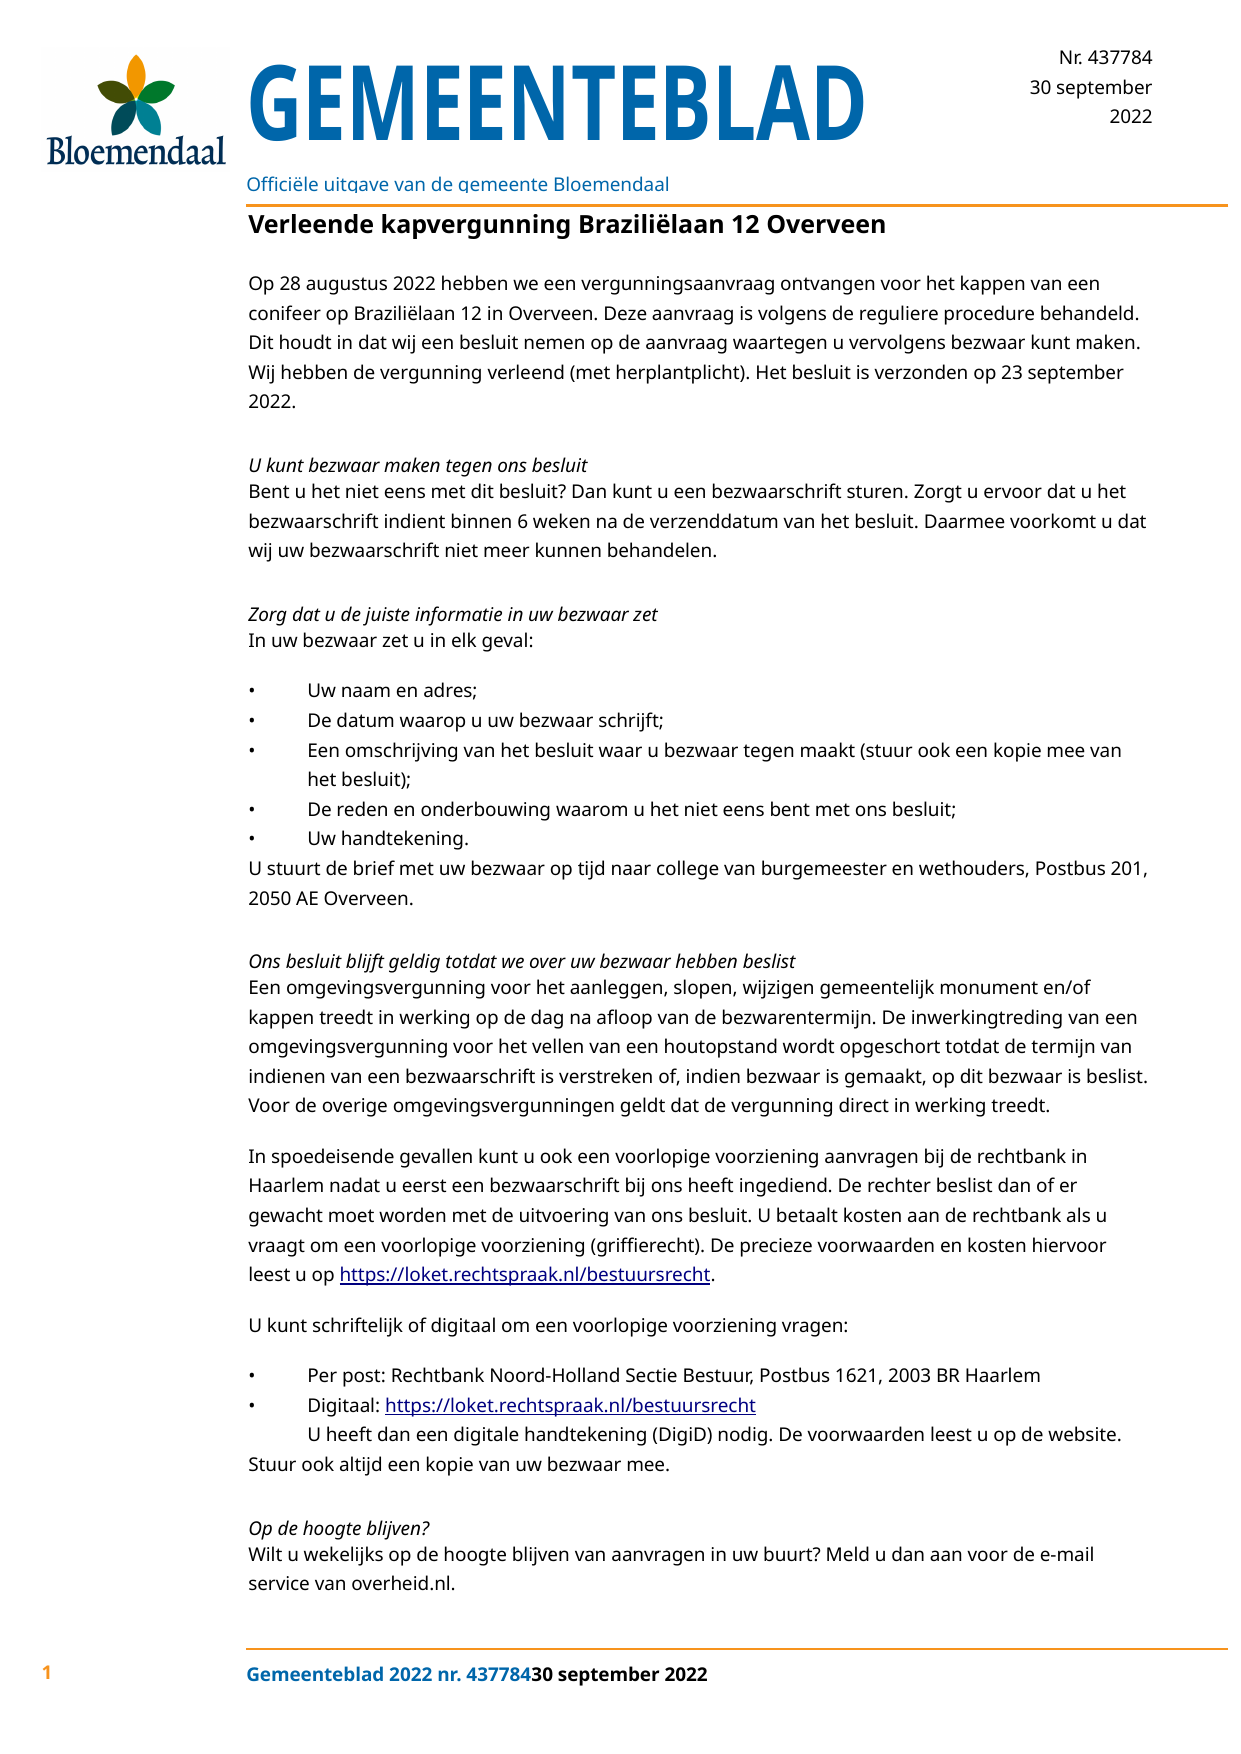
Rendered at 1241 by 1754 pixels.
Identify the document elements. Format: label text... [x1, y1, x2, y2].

text Ons besluit blijft geldig totdat we over uw bezwaar hebben beslist [248, 949, 1152, 974]
text Zorg dat u de juiste informatie in uw bezwaar zet [248, 601, 1152, 627]
text Op de hoogte blijven? [248, 1515, 1152, 1541]
list De datum waarop u uw bezwaar schrijft; [248, 707, 1152, 733]
text Op 28 augustus 2022 hebben we een vergunningsaanvraag ontvangen voor het kappen van een conifeer op Braziliëlaan 12 in Overveen. Deze aanvraag is volgens de reguliere procedure behandeld. Dit houdt in dat wij een besluit nemen op de aanvraag waartegen u vervolgens bezwaar kunt maken. Wij hebben de vergunning verleend (met herplantplicht). Het besluit is verzonden op 23 september 2022. [248, 270, 1152, 414]
picture [41, 47, 231, 172]
text U stuurt de brief met uw bezwaar op tijd naar college van burgemeester en wethouders, Postbus 201, 2050 AE Overveen. [248, 855, 1152, 910]
text In uw bezwaar zet u in elk geval: [248, 627, 1152, 653]
list Een omschrijving van het besluit waar u bezwaar tegen maakt (stuur ook een kopie mee van het besluit); [248, 737, 1152, 792]
text Stuur ook altijd een kopie van uw bezwaar mee. [248, 1451, 1152, 1477]
list Uw handtekening. [248, 826, 1152, 851]
text Een omgevingsvergunning voor het aanleggen, slopen, wijzigen gemeentelijk monument en/of kappen treedt in werking op de dag na afloop van de bezwarentermijn. De inwerkingtreding van een omgevingsvergunning voor het vellen van een houtopstand wordt opgeschort totdat de termijn van indienen van een bezwaarschrift is verstreken of, indien bezwaar is gemaakt, op dit bezwaar is beslist. Voor de overige omgevingsvergunningen geldt dat de vergunning direct in werking treedt. [248, 974, 1152, 1118]
list Digitaal: https://loket.rechtspraak.nl/bestuursrecht [248, 1392, 1152, 1418]
list Uw naam en adres; [248, 678, 1152, 703]
text U kunt schriftelijk of digitaal om een voorlopige voorziening vragen: [248, 1312, 1152, 1338]
text Bent u het niet eens met dit besluit? Dan kunt u een bezwaarschrift sturen. Zorgt u ervoor dat u het bezwaarschrift indient binnen 6 weken na de verzenddatum van het besluit. Daarmee voorkomt u dat wij uw bezwaarschrift niet meer kunnen behandelen. [248, 478, 1152, 563]
list U heeft dan een digitale handtekening (DigiD) nodig. De voorwaarden leest u op de website. [248, 1421, 1152, 1447]
text U kunt bezwaar maken tegen ons besluit [248, 453, 1152, 478]
text Wilt u wekelijks op de hoogte blijven van aanvragen in uw buurt? Meld u dan aan voor de e-mail service van overheid.nl. [248, 1541, 1152, 1596]
text In spoedeisende gevallen kunt u ook een voorlopige voorziening aanvragen bij de rechtbank in Haarlem nadat u eerst een bezwaarschrift bij ons heeft ingediend. De rechter beslist dan of er gewacht moet worden met de uitvoering van ons besluit. U betaalt kosten aan de rechtbank als u vraagt om een voorlopige voorziening (griffierecht). De precieze voorwaarden en kosten hiervoor leest u op https://loket.rechtspraak.nl/bestuursrecht. [248, 1143, 1152, 1287]
text Verleende kapvergunning Braziliëlaan 12 Overveen [248, 207, 1152, 241]
list Per post: Rechtbank Noord-Holland Sectie Bestuur, Postbus 1621, 2003 BR Haarlem [248, 1362, 1152, 1388]
list De reden en onderbouwing waarom u het niet eens bent met ons besluit; [248, 796, 1152, 822]
